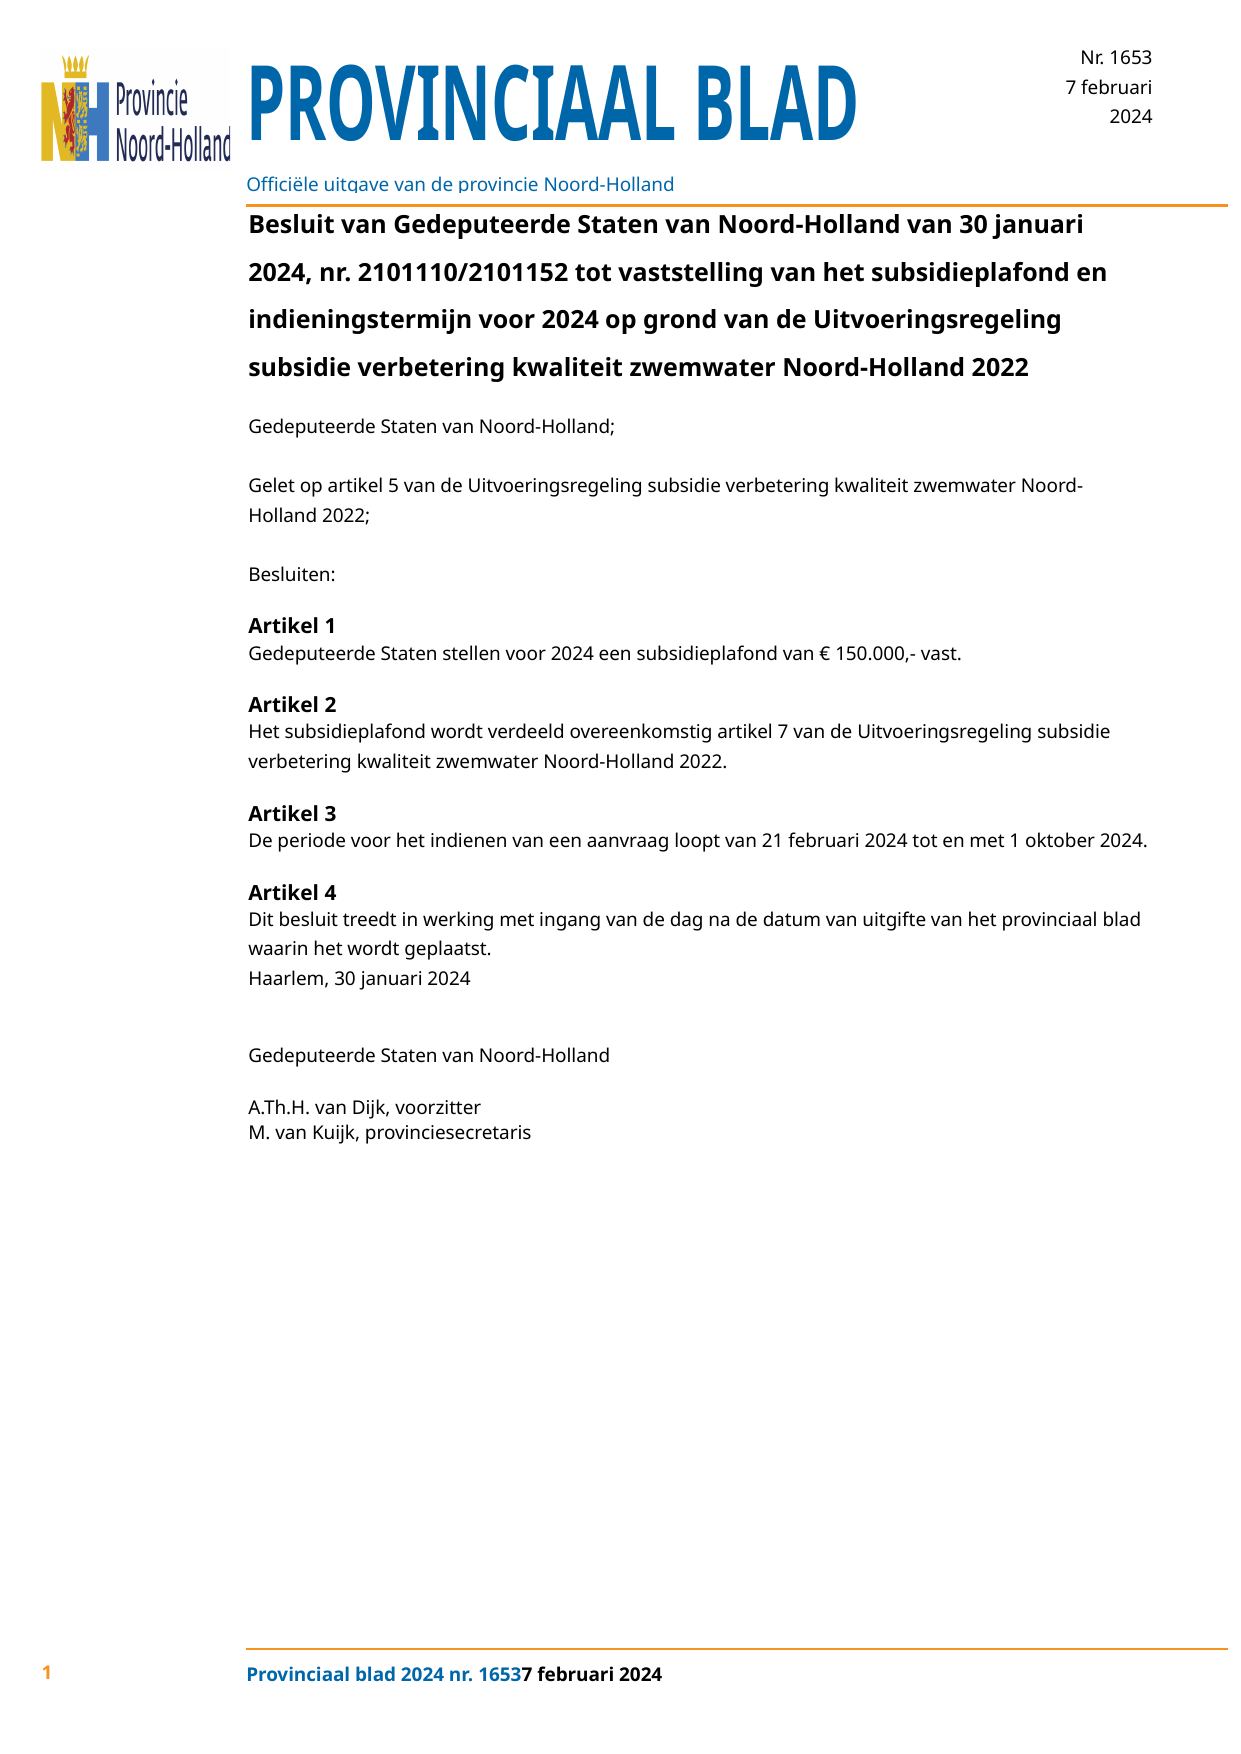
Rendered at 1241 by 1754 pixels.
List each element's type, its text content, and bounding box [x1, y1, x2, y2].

text Gedeputeerde Staten van Noord-Holland [248, 1042, 1152, 1068]
text Artikel 1 [248, 611, 1152, 640]
text Besluiten: [248, 561, 1152, 587]
text Artikel 2 [248, 690, 1152, 719]
text Besluit van Gedeputeerde Staten van Noord-Holland van 30 januari 2024, nr. 2101110/2101152 tot vaststelling van het subsidieplafond en indieningstermijn voor 2024 op grond van de Uitvoeringsregeling subsidie verbetering kwaliteit zwemwater Noord-Holland 2022 [248, 207, 1152, 384]
text De periode voor het indienen van een aanvraag loopt van 21 februari 2024 tot en met 1 oktober 2024. [248, 827, 1152, 853]
text Artikel 4 [248, 878, 1152, 906]
text Gedeputeerde Staten van Noord-Holland; [248, 413, 1152, 439]
text Dit besluit treedt in werking met ingang van de dag na de datum van uitgifte van het provinciaal blad waarin het wordt geplaatst. [248, 906, 1152, 961]
text Artikel 3 [248, 799, 1152, 827]
text Gelet op artikel 5 van de Uitvoeringsregeling subsidie verbetering kwaliteit zwemwater Noord-Holland 2022; [248, 472, 1152, 528]
text Het subsidieplafond wordt verdeeld overeenkomstig artikel 7 van de Uitvoeringsregeling subsidie verbetering kwaliteit zwemwater Noord-Holland 2022. [248, 719, 1152, 774]
text A.Th.H. van Dijk, voorzitter [248, 1094, 1152, 1119]
text Gedeputeerde Staten stellen voor 2024 een subsidieplafond van € 150.000,- vast. [248, 640, 1152, 666]
picture [41, 47, 231, 172]
text Haarlem, 30 januari 2024 [248, 965, 1152, 991]
text M. van Kuijk, provinciesecretaris [248, 1119, 1152, 1145]
